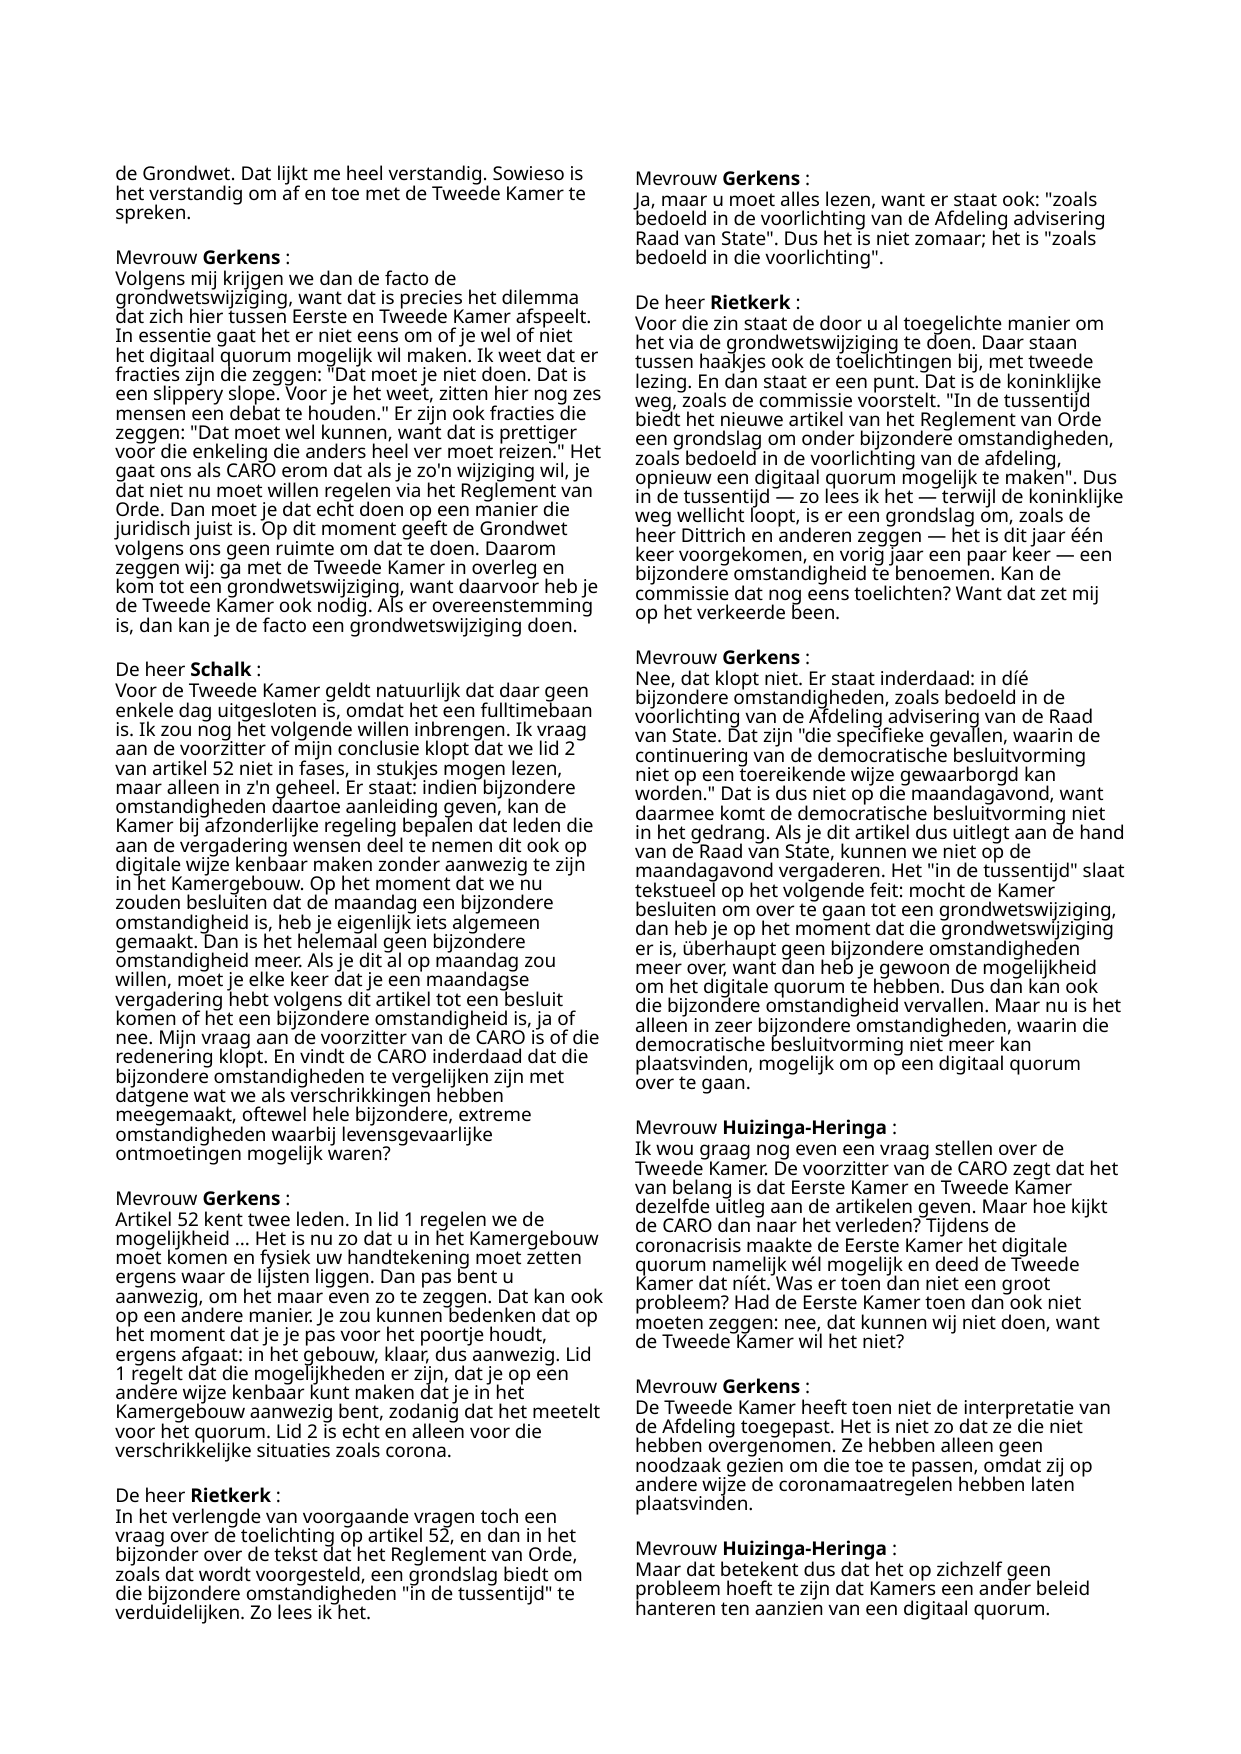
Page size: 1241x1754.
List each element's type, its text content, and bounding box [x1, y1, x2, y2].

text Mevrouw Gerkens : [635, 644, 1125, 670]
text Nee, dat klopt niet. Er staat inderdaad: in díé bijzondere omstandigheden, zoals bedoeld in de voorlichting van de Afdeling advisering van de Raad van State. Dat zijn "die specifieke gevallen, waarin de continuering van de democratische besluitvorming niet op een toereikende wijze gewaarborgd kan worden." Dat is dus niet op die maandagavond, want daarmee komt de democratische besluitvorming niet in het gedrang. Als je dit artikel dus uitlegt aan de hand van de Raad van State, kunnen we niet op de maandagavond vergaderen. Het "in de tussentijd" slaat tekstueel op het volgende feit: mocht de Kamer besluiten om over te gaan tot een grondwetswijziging, dan heb je op het moment dat die grondwetswijziging er is, überhaupt geen bijzondere omstandigheden meer over, want dan heb je gewoon de mogelijkheid om het digitale quorum te hebben. Dus dan kan ook die bijzondere omstandigheid vervallen. Maar nu is het alleen in zeer bijzondere omstandigheden, waarin die democratische besluitvorming niet meer kan plaatsvinden, mogelijk om op een digitaal quorum over te gaan. [635, 670, 1125, 1094]
text Ja, maar u moet alles lezen, want er staat ook: "zoals bedoeld in de voorlichting van de Afdeling advisering Raad van State". Dus het is niet zomaar; het is "zoals bedoeld in die voorlichting". [635, 191, 1125, 268]
text Artikel 52 kent twee leden. In lid 1 regelen we de mogelijkheid ... Het is nu zo dat u in het Kamergebouw moet komen en fysiek uw handtekening moet zetten ergens waar de lijsten liggen. Dan pas bent u aanwezig, om het maar even zo te zeggen. Dat kan ook op een andere manier. Je zou kunnen bedenken dat op het moment dat je je pas voor het poortje houdt, ergens afgaat: in het gebouw, klaar, dus aanwezig. Lid 1 regelt dat die mogelijkheden er zijn, dat je op een andere wijze kenbaar kunt maken dat je in het Kamergebouw aanwezig bent, zodanig dat het meetelt voor het quorum. Lid 2 is echt en alleen voor die verschrikkelijke situaties zoals corona. [115, 1211, 605, 1461]
text Mevrouw Gerkens : [635, 165, 1125, 191]
text In het verlengde van voorgaande vragen toch een vraag over de toelichting op artikel 52, en dan in het bijzonder over de tekst dat het Reglement van Orde, zoals dat wordt voorgesteld, een grondslag biedt om die bijzondere omstandigheden "in de tussentijd" te verduidelijken. Zo lees ik het. [115, 1508, 605, 1623]
text Ik wou graag nog even een vraag stellen over de Tweede Kamer. De voorzitter van de CARO zegt dat het van belang is dat Eerste Kamer en Tweede Kamer dezelfde uitleg aan de artikelen geven. Maar hoe kijkt de CARO dan naar het verleden? Tijdens de coronacrisis maakte de Eerste Kamer het digitale quorum namelijk wél mogelijk en deed de Tweede Kamer dat níét. Was er toen dan niet een groot probleem? Had de Eerste Kamer toen dan ook niet moeten zeggen: nee, dat kunnen wij niet doen, want de Tweede Kamer wil het niet? [635, 1140, 1125, 1352]
text Mevrouw Huizinga-Heringa : [635, 1114, 1125, 1140]
text De heer Schalk : [115, 657, 605, 682]
text Voor die zin staat de door u al toegelichte manier om het via de grondwetswijziging te doen. Daar staan tussen haakjes ook de toelichtingen bij, met tweede lezing. En dan staat er een punt. Dat is de koninklijke weg, zoals de commissie voorstelt. "In de tussentijd biedt het nieuwe artikel van het Reglement van Orde een grondslag om onder bijzondere omstandigheden, zoals bedoeld in de voorlichting van de afdeling, opnieuw een digitaal quorum mogelijk te maken". Dus in de tussentijd — zo lees ik het — terwijl de koninklijke weg wellicht loopt, is er een grondslag om, zoals de heer Dittrich en anderen zeggen — het is dit jaar één keer voorgekomen, en vorig jaar een paar keer — een bijzondere omstandigheid te benoemen. Kan de commissie dat nog eens toelichten? Want dat zet mij op het verkeerde been. [635, 315, 1125, 623]
text De Tweede Kamer heeft toen niet de interpretatie van de Afdeling toegepast. Het is niet zo dat ze die niet hebben overgenomen. Ze hebben alleen geen noodzaak gezien om die toe te passen, omdat zij op andere wijze de coronamaatregelen hebben laten plaatsvinden. [635, 1399, 1125, 1514]
text Mevrouw Gerkens : [115, 244, 605, 270]
text Voor de Tweede Kamer geldt natuurlijk dat daar geen enkele dag uitgesloten is, omdat het een fulltimebaan is. Ik zou nog het volgende willen inbrengen. Ik vraag aan de voorzitter of mijn conclusie klopt dat we lid 2 van artikel 52 niet in fases, in stukjes mogen lezen, maar alleen in z'n geheel. Er staat: indien bijzondere omstandigheden daartoe aanleiding geven, kan de Kamer bij afzonderlijke regeling bepalen dat leden die aan de vergadering wensen deel te nemen dit ook op digitale wijze kenbaar maken zonder aanwezig te zijn in het Kamergebouw. Op het moment dat we nu zouden besluiten dat de maandag een bijzondere omstandigheid is, heb je eigenlijk iets algemeen gemaakt. Dan is het helemaal geen bijzondere omstandigheid meer. Als je dit al op maandag zou willen, moet je elke keer dat je een maandagse vergadering hebt volgens dit artikel tot een besluit komen of het een bijzondere omstandigheid is, ja of nee. Mijn vraag aan de voorzitter van de CARO is of die redenering klopt. En vindt de CARO inderdaad dat die bijzondere omstandigheden te vergelijken zijn met datgene wat we als verschrikkingen hebben meegemaakt, oftewel hele bijzondere, extreme omstandigheden waarbij levensgevaarlijke ontmoetingen mogelijk waren? [115, 682, 605, 1164]
text Mevrouw Gerkens : [635, 1373, 1125, 1399]
text Mevrouw Huizinga-Heringa : [635, 1535, 1125, 1561]
text De heer Rietkerk : [635, 289, 1125, 315]
text Mevrouw Gerkens : [115, 1185, 605, 1211]
text Maar dat betekent dus dat het op zichzelf geen probleem hoeft te zijn dat Kamers een ander beleid hanteren ten aanzien van een digitaal quorum. [635, 1561, 1125, 1619]
text de Grondwet. Dat lijkt me heel verstandig. Sowieso is het verstandig om af en toe met de Tweede Kamer te spreken. [115, 165, 605, 223]
text De heer Rietkerk : [115, 1482, 605, 1508]
text Volgens mij krijgen we dan de facto de grondwetswijziging, want dat is precies het dilemma dat zich hier tussen Eerste en Tweede Kamer afspeelt. In essentie gaat het er niet eens om of je wel of niet het digitaal quorum mogelijk wil maken. Ik weet dat er fracties zijn die zeggen: "Dat moet je niet doen. Dat is een slippery slope. Voor je het weet, zitten hier nog zes mensen een debat te houden." Er zijn ook fracties die zeggen: "Dat moet wel kunnen, want dat is prettiger voor die enkeling die anders heel ver moet reizen." Het gaat ons als CARO erom dat als je zo'n wijziging wil, je dat niet nu moet willen regelen via het Reglement van Orde. Dan moet je dat echt doen op een manier die juridisch juist is. Op dit moment geeft de Grondwet volgens ons geen ruimte om dat te doen. Daarom zeggen wij: ga met de Tweede Kamer in overleg en kom tot een grondwetswijziging, want daarvoor heb je de Tweede Kamer ook nodig. Als er overeenstemming is, dan kan je de facto een grondwetswijziging doen. [115, 270, 605, 636]
